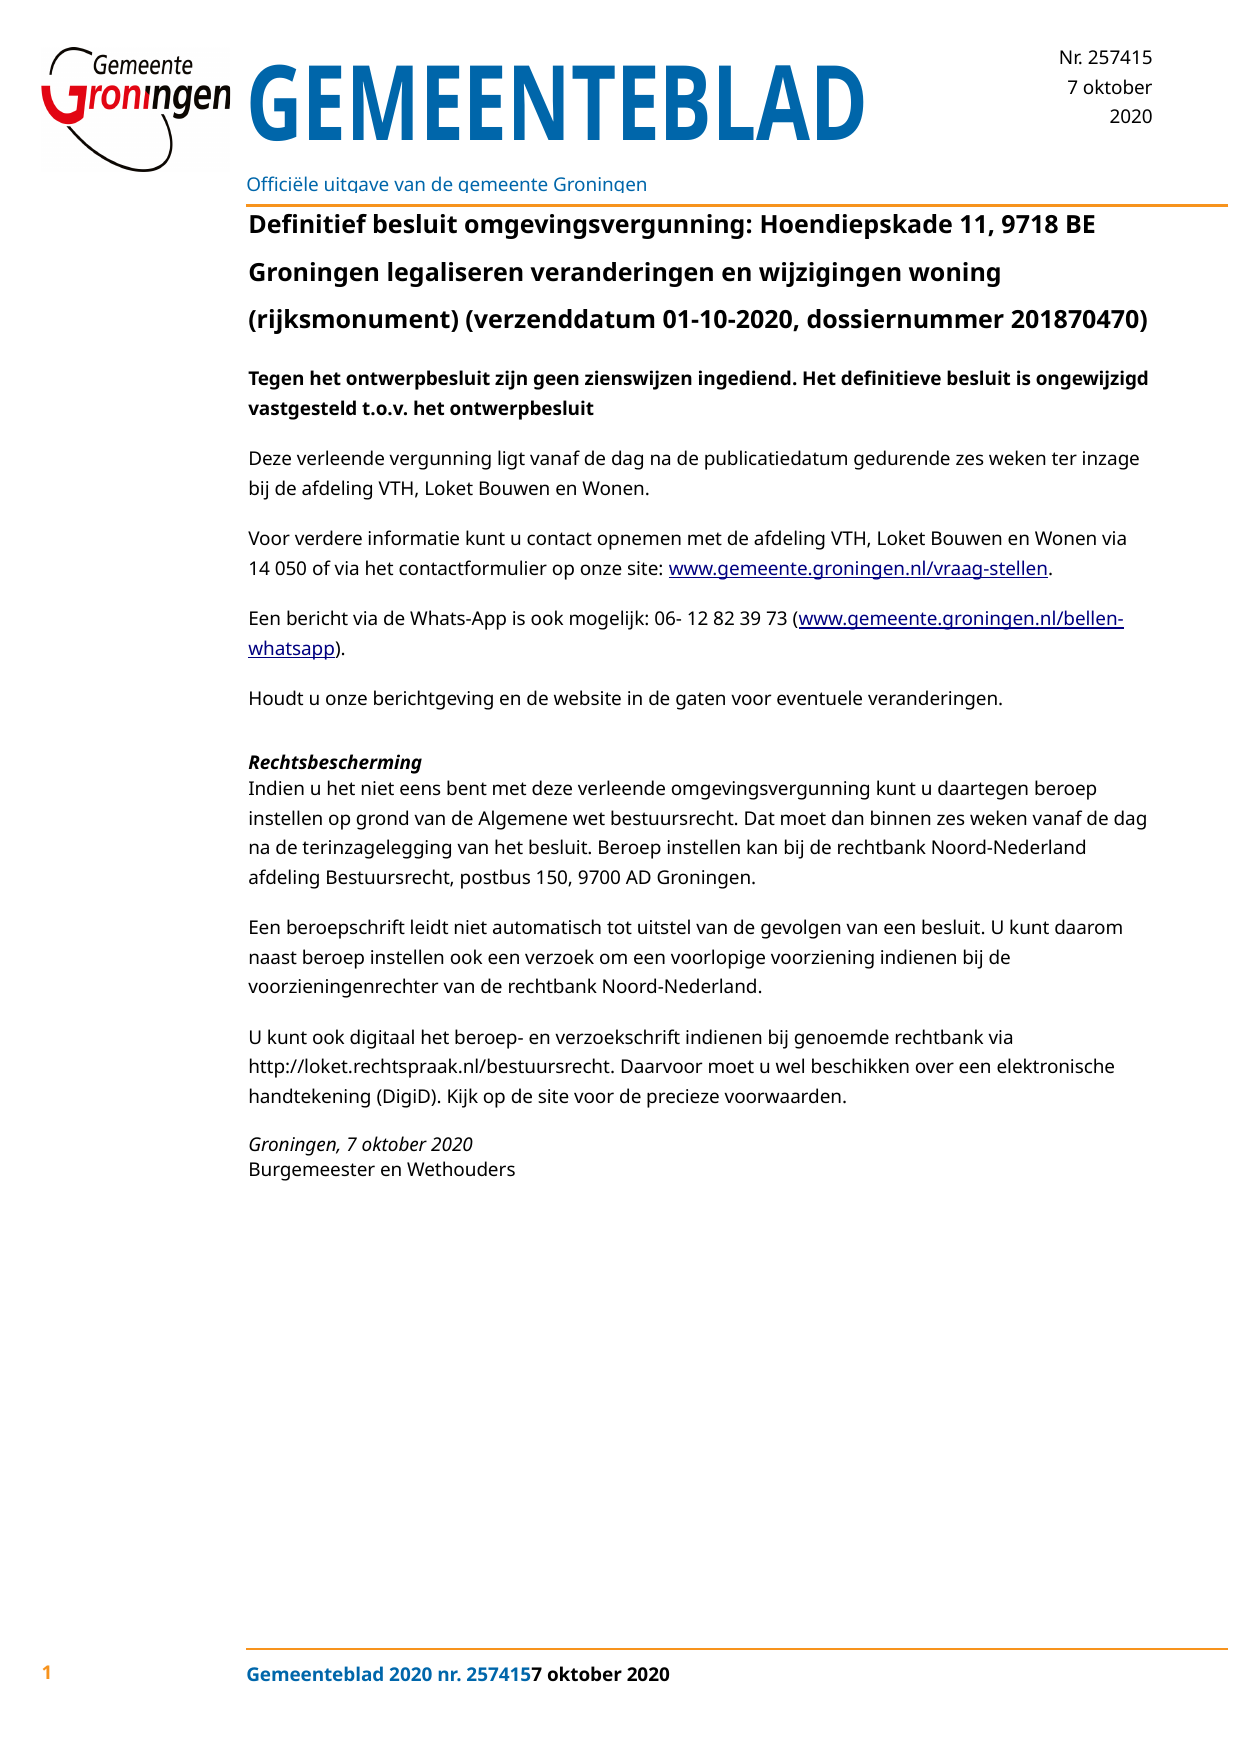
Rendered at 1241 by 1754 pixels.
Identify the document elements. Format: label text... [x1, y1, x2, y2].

text U kunt ook digitaal het beroep- en verzoekschrift indienen bij genoemde rechtbank via http://loket.rechtspraak.nl/bestuursrecht. Daarvoor moet u wel beschikken over een elektronische handtekening (DigiD). Kijk op de site voor de precieze voorwaarden. [248, 1024, 1152, 1109]
text Een beroepschrift leidt niet automatisch tot uitstel van de gevolgen van een besluit. U kunt daarom naast beroep instellen ook een verzoek om een voorlopige voorziening indienen bij de voorzieningenrechter van de rechtbank Noord-Nederland. [248, 914, 1152, 999]
text Definitief besluit omgevingsvergunning: Hoendiepskade 11, 9718 BE Groningen legaliseren veranderingen en wijzigingen woning (rijksmonument) (verzenddatum 01-10-2020, dossiernummer 201870470) [248, 207, 1152, 336]
text Tegen het ontwerpbesluit zijn geen zienswijzen ingediend. Het definitieve besluit is ongewijzigd vastgesteld t.o.v. het ontwerpbesluit [248, 366, 1152, 421]
text Burgemeester en Wethouders [248, 1157, 1152, 1182]
text Groningen, 7 oktober 2020 [248, 1131, 1152, 1157]
text Indien u het niet eens bent met deze verleende omgevingsvergunning kunt u daartegen beroep instellen op grond van de Algemene wet bestuursrecht. Dat moet dan binnen zes weken vanaf de dag na de terinzagelegging van het besluit. Beroep instellen kan bij de rechtbank Noord-Nederland afdeling Bestuursrecht, postbus 150, 9700 AD Groningen. [248, 775, 1152, 890]
text Een bericht via de Whats-App is ook mogelijk: 06- 12 82 39 73 (www.gemeente.groningen.nl/bellen-whatsapp). [248, 606, 1152, 661]
text Houdt u onze berichtgeving en de website in de gaten voor eventuele veranderingen. [248, 686, 1152, 711]
text Rechtsbescherming [248, 749, 1152, 775]
text Deze verleende vergunning ligt vanaf de dag na de publicatiedatum gedurende zes weken ter inzage bij de afdeling VTH, Loket Bouwen en Wonen. [248, 446, 1152, 501]
text Voor verdere informatie kunt u contact opnemen met de afdeling VTH, Loket Bouwen en Wonen via 14 050 of via het contactformulier op onze site: www.gemeente.groningen.nl/vraag-stellen. [248, 526, 1152, 581]
picture [41, 47, 231, 172]
